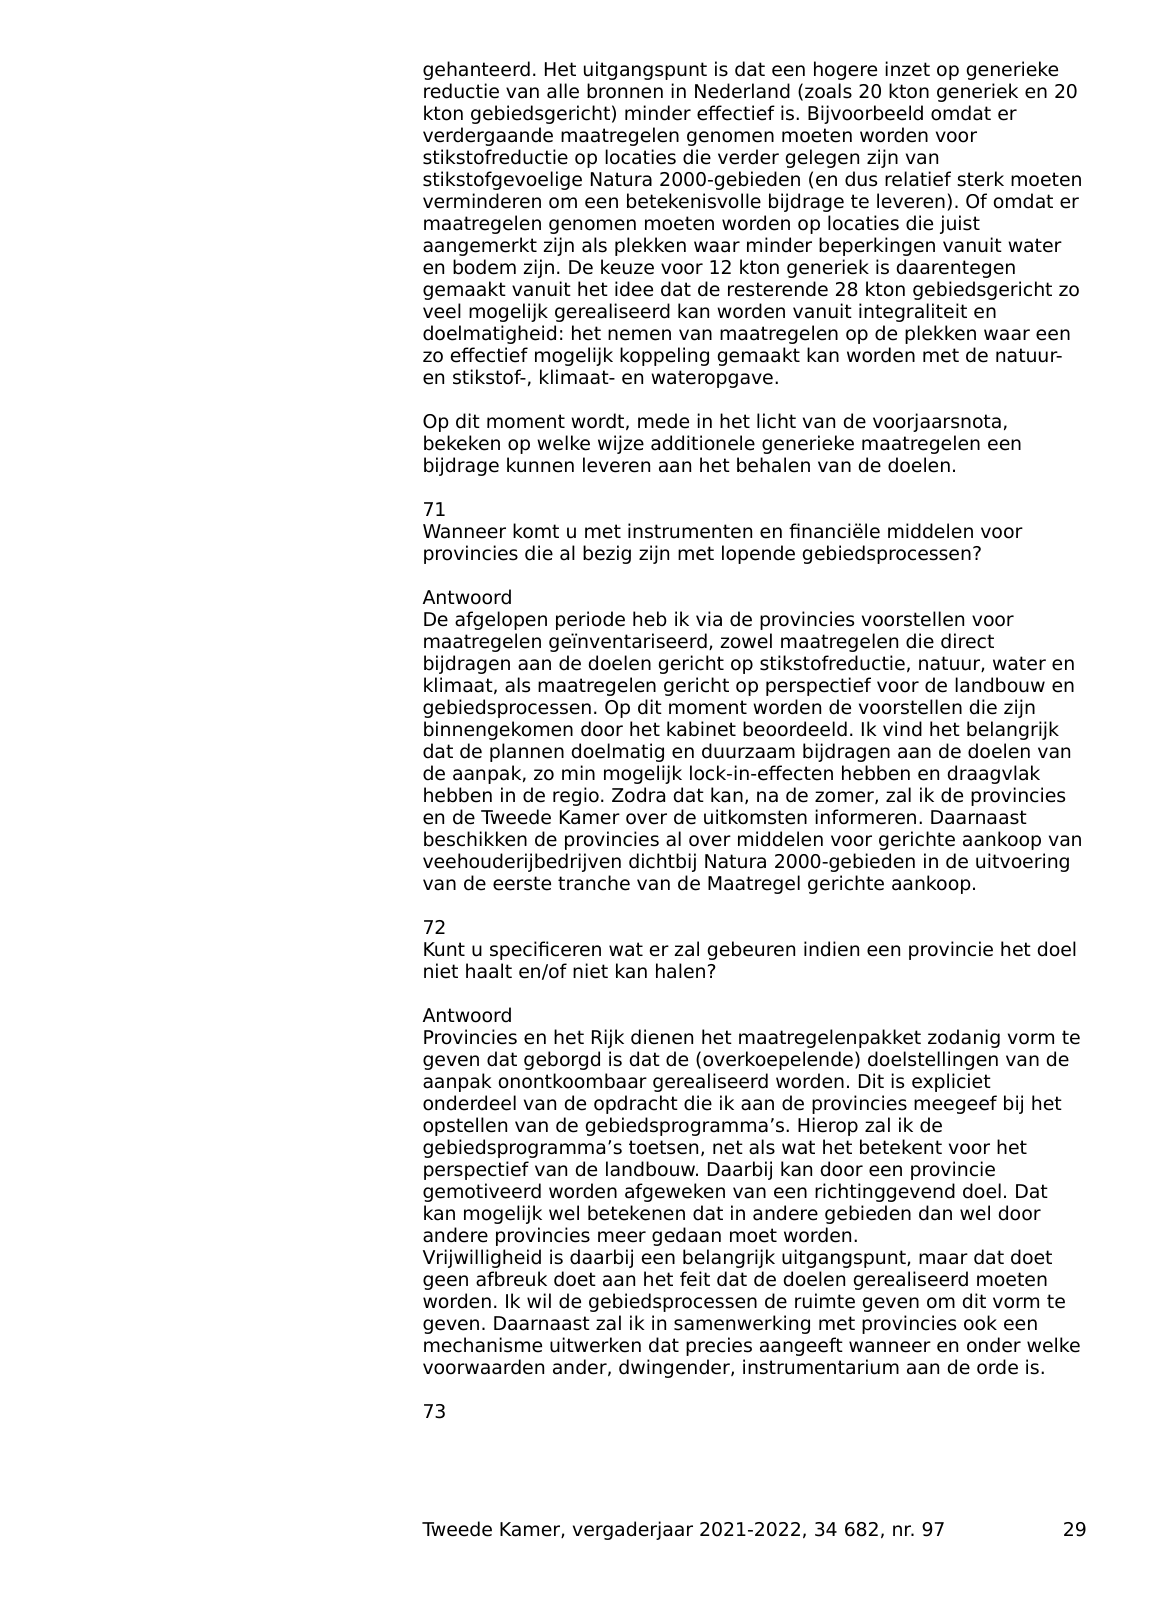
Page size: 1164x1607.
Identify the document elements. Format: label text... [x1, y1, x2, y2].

text 72 [422, 917, 1087, 939]
text Op dit moment wordt, mede in het licht van de voorjaarsnota, bekeken op welke wijze additionele generieke maatregelen een bijdrage kunnen leveren aan het behalen van de doelen. [422, 411, 1087, 477]
text 73 [422, 1401, 1087, 1423]
text 71 [422, 499, 1087, 521]
text Wanneer komt u met instrumenten en financiële middelen voor provincies die al bezig zijn met lopende gebiedsprocessen? [422, 521, 1087, 565]
text gehanteerd. Het uitgangspunt is dat een hogere inzet op generieke reductie van alle bronnen in Nederland (zoals 20 kton generiek en 20 kton gebiedsgericht) minder effectief is. Bijvoorbeeld omdat er verdergaande maatregelen genomen moeten worden voor stikstofreductie op locaties die verder gelegen zijn van stikstofgevoelige Natura 2000-gebieden (en dus relatief sterk moeten verminderen om een betekenisvolle bijdrage te leveren). Of omdat er maatregelen genomen moeten worden op locaties die juist aangemerkt zijn als plekken waar minder beperkingen vanuit water en bodem zijn. De keuze voor 12 kton generiek is daarentegen gemaakt vanuit het idee dat de resterende 28 kton gebiedsgericht zo veel mogelijk gerealiseerd kan worden vanuit integraliteit en doelmatigheid: het nemen van maatregelen op de plekken waar een zo effectief mogelijk koppeling gemaakt kan worden met de natuur- en stikstof-, klimaat- en wateropgave. [422, 59, 1087, 389]
text Antwoord [422, 1005, 1087, 1027]
text Provincies en het Rijk dienen het maatregelenpakket zodanig vorm te geven dat geborgd is dat de (overkoepelende) doelstellingen van de aanpak onontkoombaar gerealiseerd worden. Dit is expliciet onderdeel van de opdracht die ik aan de provincies meegeef bij het opstellen van de gebiedsprogramma’s. Hierop zal ik de gebiedsprogramma’s toetsen, net als wat het betekent voor het perspectief van de landbouw. Daarbij kan door een provincie gemotiveerd worden afgeweken van een richtinggevend doel. Dat kan mogelijk wel betekenen dat in andere gebieden dan wel door andere provincies meer gedaan moet worden. [422, 1027, 1087, 1247]
text Antwoord [422, 587, 1087, 609]
text De afgelopen periode heb ik via de provincies voorstellen voor maatregelen geïnventariseerd, zowel maatregelen die direct bijdragen aan de doelen gericht op stikstofreductie, natuur, water en klimaat, als maatregelen gericht op perspectief voor de landbouw en gebiedsprocessen. Op dit moment worden de voorstellen die zijn binnengekomen door het kabinet beoordeeld. Ik vind het belangrijk dat de plannen doelmatig en duurzaam bijdragen aan de doelen van de aanpak, zo min mogelijk lock-in-effecten hebben en draagvlak hebben in de regio. Zodra dat kan, na de zomer, zal ik de provincies en de Tweede Kamer over de uitkomsten informeren. Daarnaast beschikken de provincies al over middelen voor gerichte aankoop van veehouderijbedrijven dichtbij Natura 2000-gebieden in de uitvoering van de eerste tranche van de Maatregel gerichte aankoop. [422, 609, 1087, 895]
text Kunt u specificeren wat er zal gebeuren indien een provincie het doel niet haalt en/of niet kan halen? [422, 939, 1087, 983]
text Vrijwilligheid is daarbij een belangrijk uitgangspunt, maar dat doet geen afbreuk doet aan het feit dat de doelen gerealiseerd moeten worden. Ik wil de gebiedsprocessen de ruimte geven om dit vorm te geven. Daarnaast zal ik in samenwerking met provincies ook een mechanisme uitwerken dat precies aangeeft wanneer en onder welke voorwaarden ander, dwingender, instrumentarium aan de orde is. [422, 1247, 1087, 1379]
